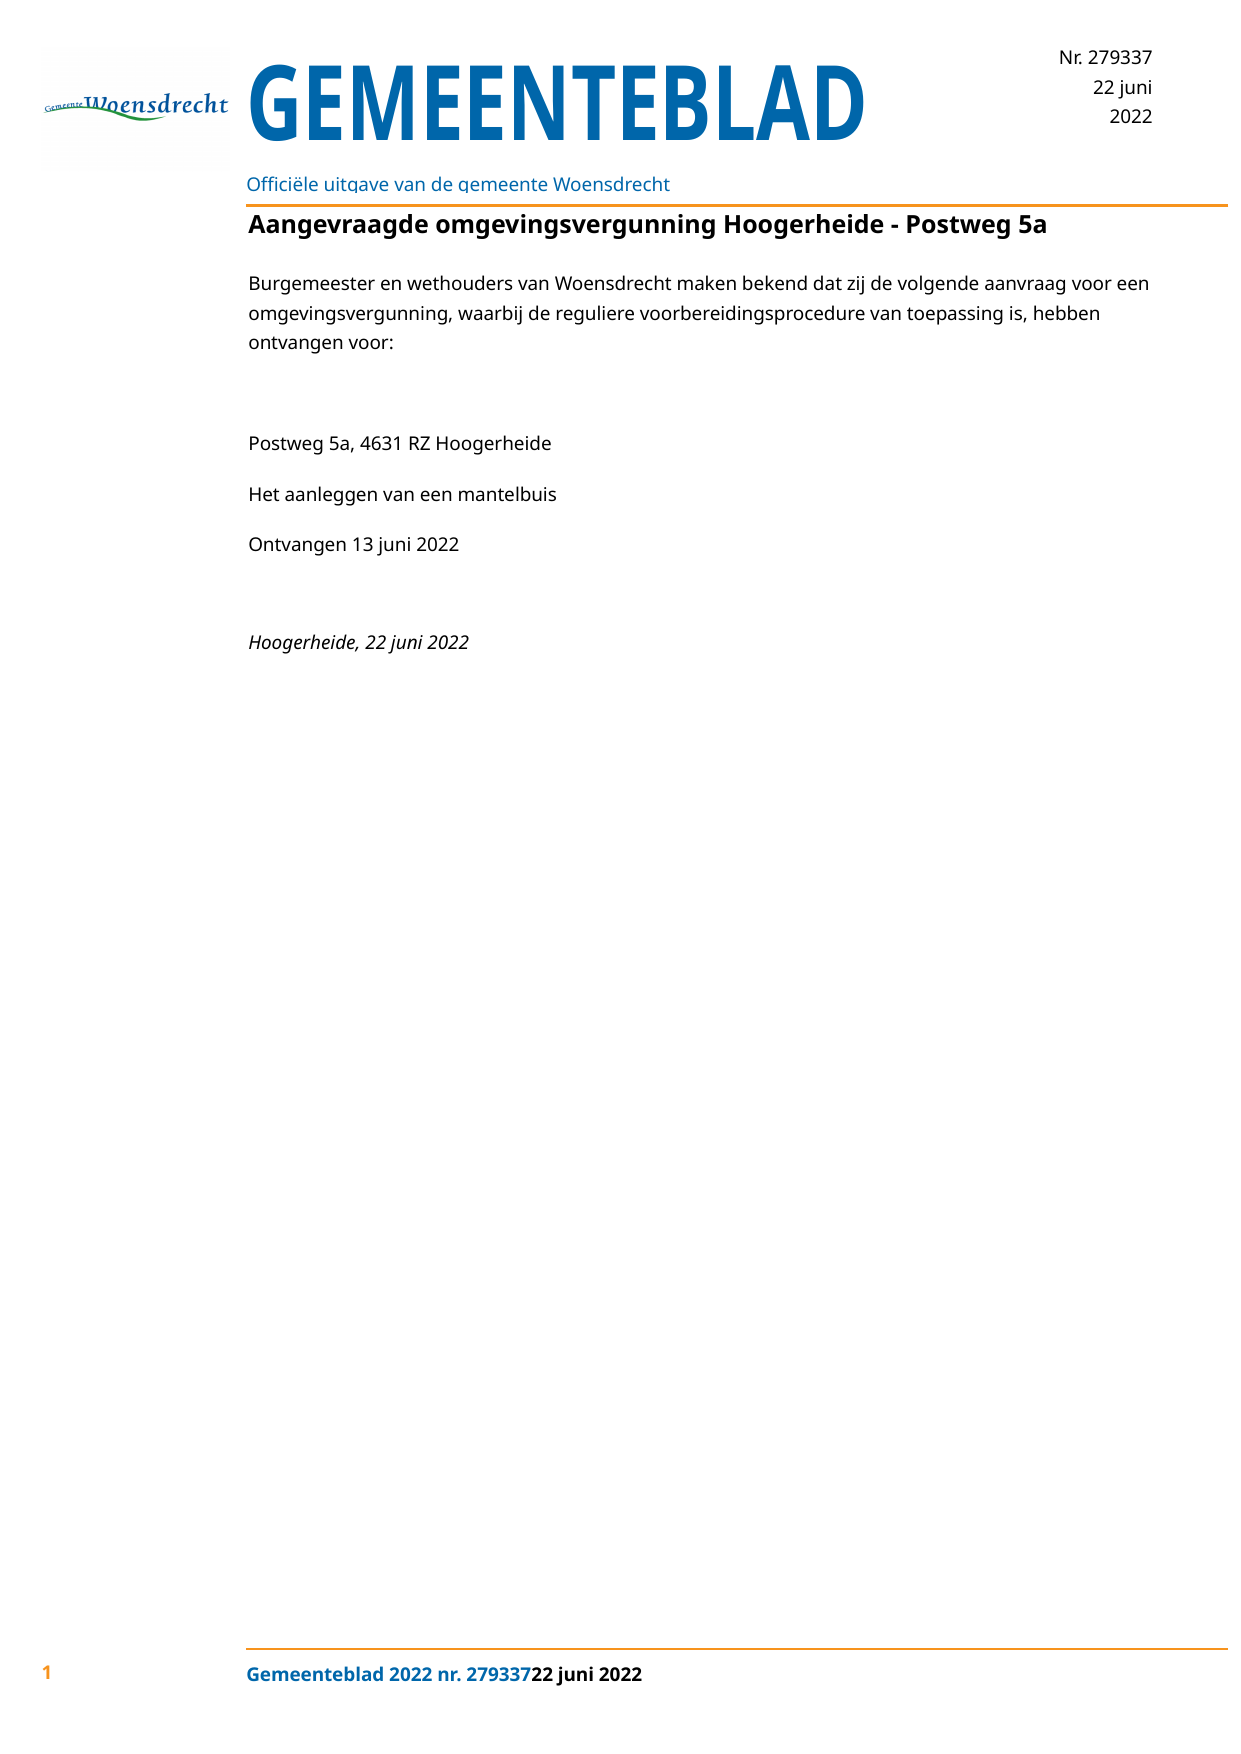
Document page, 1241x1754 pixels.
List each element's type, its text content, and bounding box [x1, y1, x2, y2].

text Burgemeester en wethouders van Woensdrecht maken bekend dat zij de volgende aanvraag voor een omgevingsvergunning, waarbij de reguliere voorbereidingsprocedure van toepassing is, hebben ontvangen voor: [248, 270, 1152, 355]
text Hoogerheide, 22 juni 2022 [248, 629, 1152, 655]
text Het aanleggen van een mantelbuis [248, 481, 1152, 506]
text Ontvangen 13 juni 2022 [248, 531, 1152, 557]
text Postweg 5a, 4631 RZ Hoogerheide [248, 430, 1152, 456]
text Aangevraagde omgevingsvergunning Hoogerheide - Postweg 5a [248, 207, 1152, 241]
picture [41, 47, 231, 172]
